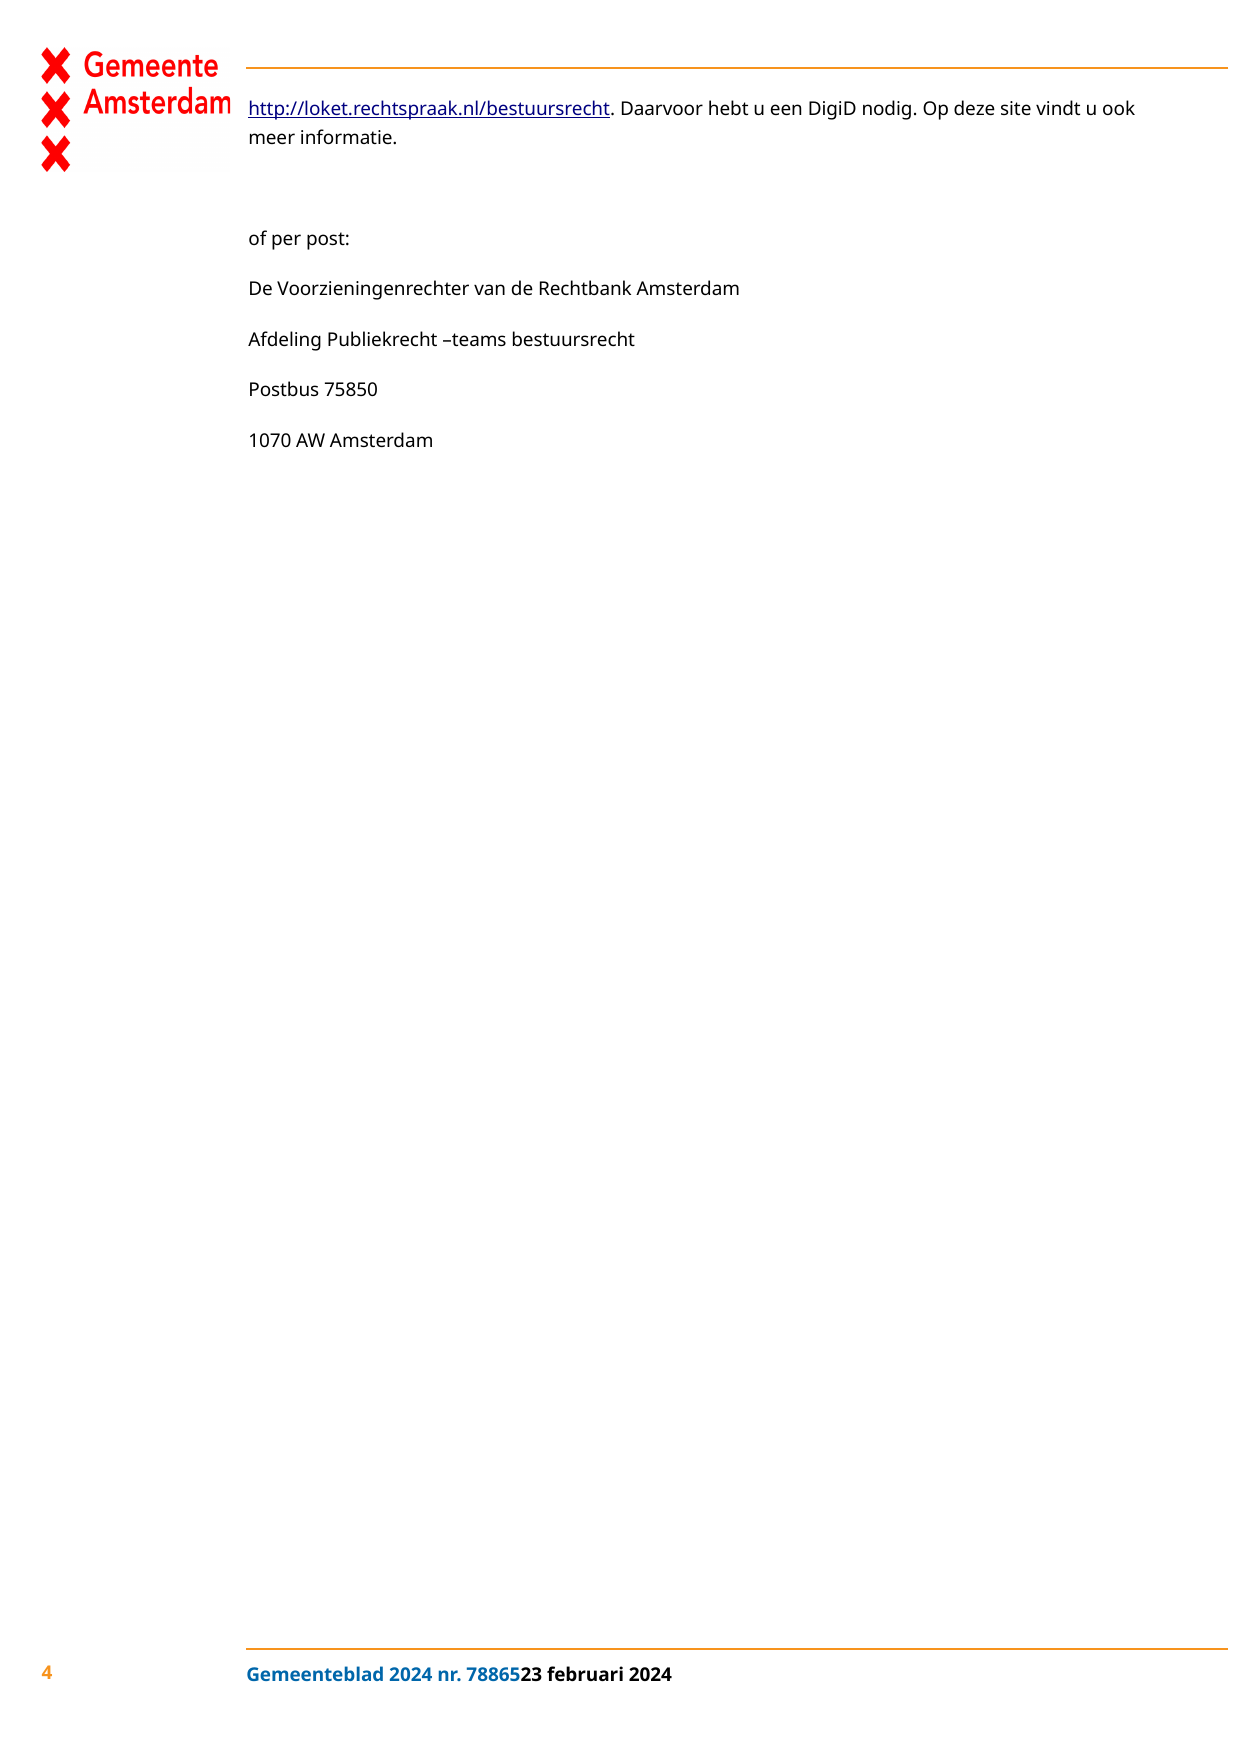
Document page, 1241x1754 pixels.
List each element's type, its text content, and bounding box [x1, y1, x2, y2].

text Postbus 75850 [248, 376, 1152, 402]
text De Voorzieningenrechter van de Rechtbank Amsterdam [248, 276, 1152, 301]
text 1070 AW Amsterdam [248, 427, 1152, 453]
picture [41, 47, 231, 172]
text of per post: [248, 225, 1152, 251]
text http://loket.rechtspraak.nl/bestuursrecht. Daarvoor hebt u een DigiD nodig. Op deze site vindt u ook meer informatie. [248, 95, 1152, 150]
text Afdeling Publiekrecht –teams bestuursrecht [248, 326, 1152, 352]
